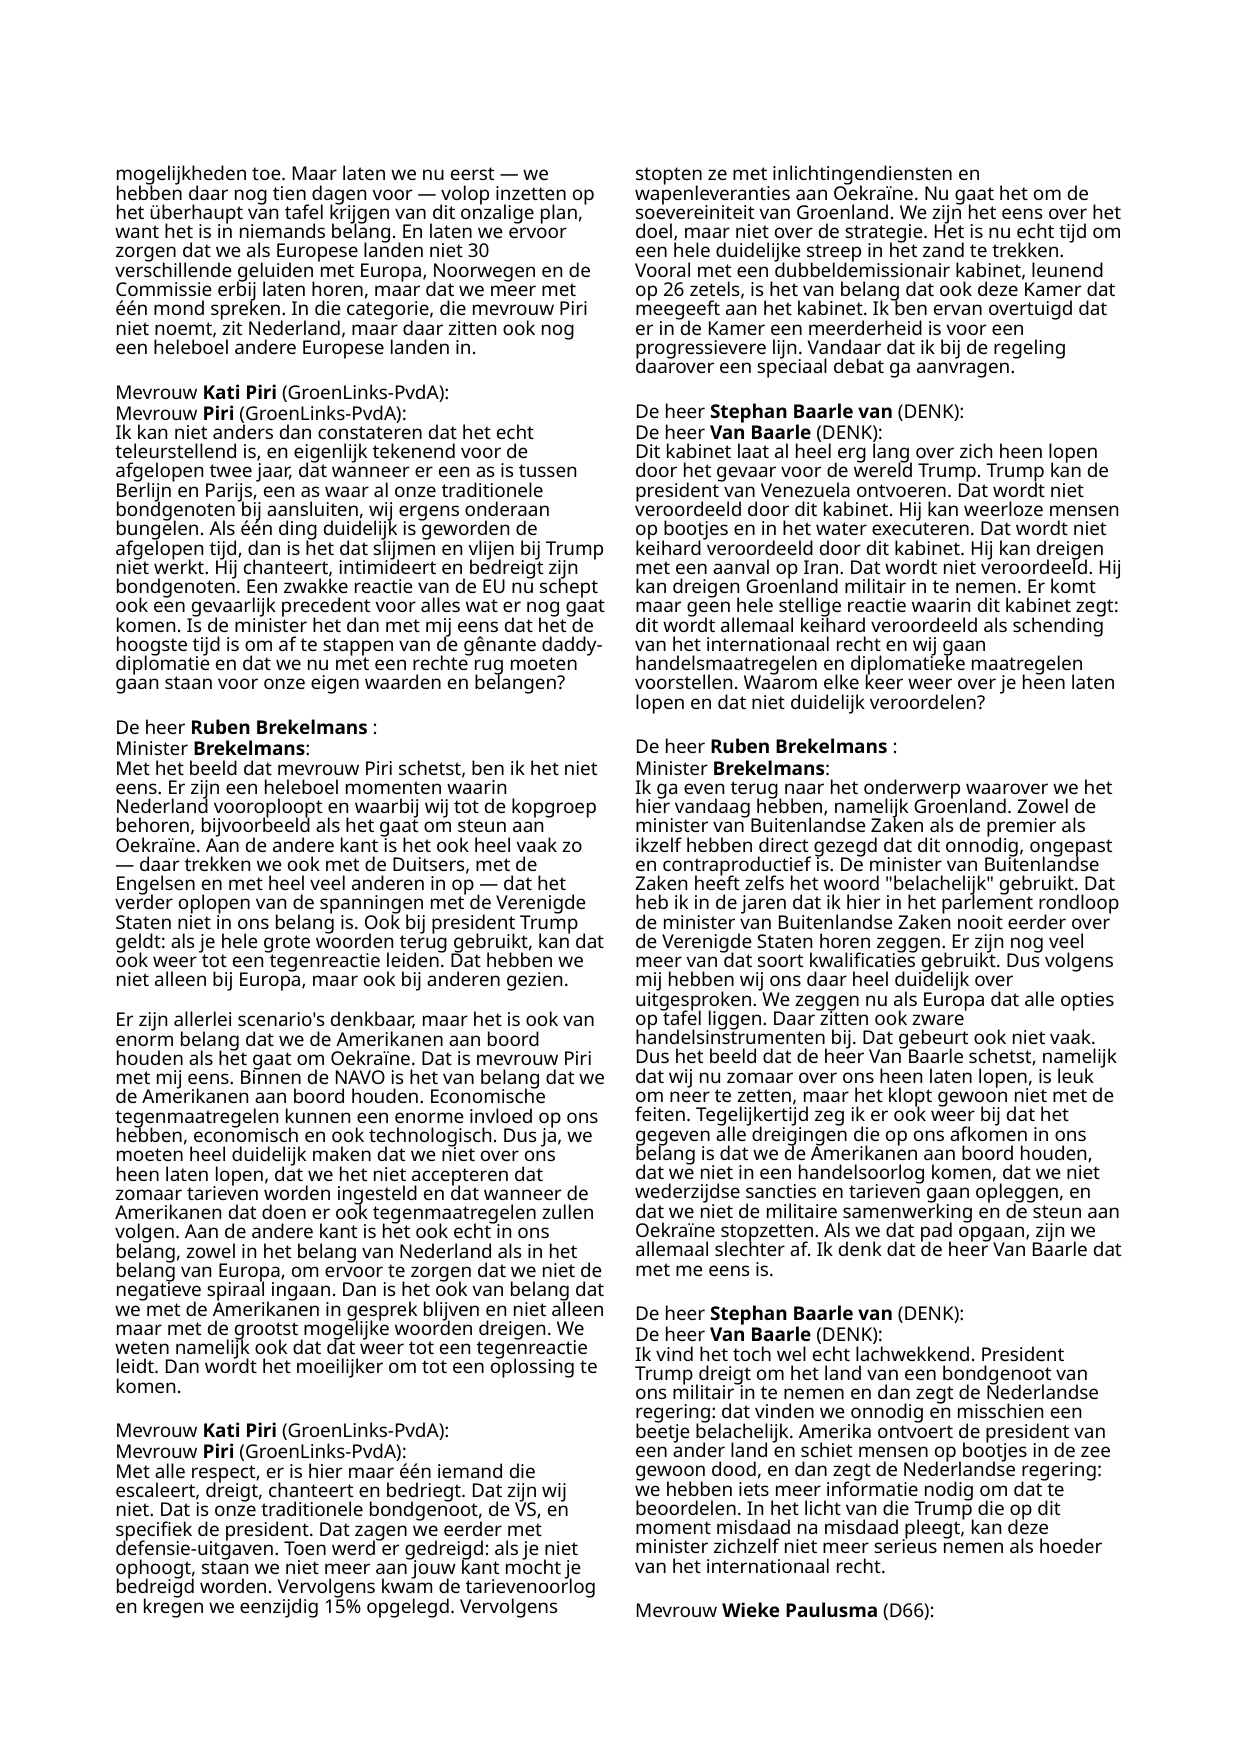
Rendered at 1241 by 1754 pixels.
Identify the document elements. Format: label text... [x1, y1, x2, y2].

text Met alle respect, er is hier maar één iemand die escaleert, dreigt, chanteert en bedriegt. Dat zijn wij niet. Dat is onze traditionele bondgenoot, de VS, en specifiek de president. Dat zagen we eerder met defensie-uitgaven. Toen werd er gedreigd: als je niet ophoogt, staan we niet meer aan jouw kant mocht je bedreigd worden. Vervolgens kwam de tarievenoorlog en kregen we eenzijdig 15% opgelegd. Vervolgens [115, 1463, 605, 1617]
text De heer Stephan Baarle van (DENK): [635, 1301, 1125, 1326]
text stopten ze met inlichtingendiensten en wapenleveranties aan Oekraïne. Nu gaat het om de soevereiniteit van Groenland. We zijn het eens over het doel, maar niet over de strategie. Het is nu echt tijd om een hele duidelijke streep in het zand te trekken. Vooral met een dubbeldemissionair kabinet, leunend op 26 zetels, is het van belang dat ook deze Kamer dat meegeeft aan het kabinet. Ik ben ervan overtuigd dat er in de Kamer een meerderheid is voor een progressievere lijn. Vandaar dat ik bij de regeling daarover een speciaal debat ga aanvragen. [635, 165, 1125, 377]
text Mevrouw Wieke Paulusma (D66): [635, 1598, 1125, 1623]
text Ik kan niet anders dan constateren dat het echt teleurstellend is, en eigenlijk tekenend voor de afgelopen twee jaar, dat wanneer er een as is tussen Berlijn en Parijs, een as waar al onze traditionele bondgenoten bij aansluiten, wij ergens onderaan bungelen. Als één ding duidelijk is geworden de afgelopen tijd, dan is het dat slijmen en vlijen bij Trump niet werkt. Hij chanteert, intimideert en bedreigt zijn bondgenoten. Een zwakke reactie van de EU nu schept ook een gevaarlijk precedent voor alles wat er nog gaat komen. Is de minister het dan met mij eens dat het de hoogste tijd is om af te stappen van de gênante daddy-diplomatie en dat we nu met een rechte rug moeten gaan staan voor onze eigen waarden en belangen? [115, 424, 605, 694]
text De heer Ruben Brekelmans : [115, 714, 605, 740]
text Dit kabinet laat al heel erg lang over zich heen lopen door het gevaar voor de wereld Trump. Trump kan de president van Venezuela ontvoeren. Dat wordt niet veroordeeld door dit kabinet. Hij kan weerloze mensen op bootjes en in het water executeren. Dat wordt niet keihard veroordeeld door dit kabinet. Hij kan dreigen met een aanval op Iran. Dat wordt niet veroordeeld. Hij kan dreigen Groenland militair in te nemen. Er komt maar geen hele stellige reactie waarin dit kabinet zegt: dit wordt allemaal keihard veroordeeld als schending van het internationaal recht en wij gaan handelsmaatregelen en diplomatieke maatregelen voorstellen. Waarom elke keer weer over je heen laten lopen en dat niet duidelijk veroordelen? [635, 443, 1125, 713]
text Mevrouw Kati Piri (GroenLinks-PvdA): [115, 1418, 605, 1443]
text Ik ga even terug naar het onderwerp waarover we het hier vandaag hebben, namelijk Groenland. Zowel de minister van Buitenlandse Zaken als de premier als ikzelf hebben direct gezegd dat dit onnodig, ongepast en contraproductief is. De minister van Buitenlandse Zaken heeft zelfs het woord "belachelijk" gebruikt. Dat heb ik in de jaren dat ik hier in het parlement rondloop de minister van Buitenlandse Zaken nooit eerder over de Verenigde Staten horen zeggen. Er zijn nog veel meer van dat soort kwalificaties gebruikt. Dus volgens mij hebben wij ons daar heel duidelijk over uitgesproken. We zeggen nu als Europa dat alle opties op tafel liggen. Daar zitten ook zware handelsinstrumenten bij. Dat gebeurt ook niet vaak. Dus het beeld dat de heer Van Baarle schetst, namelijk dat wij nu zomaar over ons heen laten lopen, is leuk om neer te zetten, maar het klopt gewoon niet met de feiten. Tegelijkertijd zeg ik er ook weer bij dat het gegeven alle dreigingen die op ons afkomen in ons belang is dat we de Amerikanen aan boord houden, dat we niet in een handelsoorlog komen, dat we niet wederzijdse sancties en tarieven gaan opleggen, en dat we niet de militaire samenwerking en de steun aan Oekraïne stopzetten. Als we dat pad opgaan, zijn we allemaal slechter af. Ik denk dat de heer Van Baarle dat met me eens is. [635, 779, 1125, 1280]
text De heer Van Baarle (DENK): [635, 424, 1125, 443]
text Er zijn allerlei scenario's denkbaar, maar het is ook van enorm belang dat we de Amerikanen aan boord houden als het gaat om Oekraïne. Dat is mevrouw Piri met mij eens. Binnen de NAVO is het van belang dat we de Amerikanen aan boord houden. Economische tegenmaatregelen kunnen een enorme invloed op ons hebben, economisch en ook technologisch. Dus ja, we moeten heel duidelijk maken dat we niet over ons heen laten lopen, dat we het niet accepteren dat zomaar tarieven worden ingesteld en dat wanneer de Amerikanen dat doen er ook tegenmaatregelen zullen volgen. Aan de andere kant is het ook echt in ons belang, zowel in het belang van Nederland als in het belang van Europa, om ervoor te zorgen dat we niet de negatieve spiraal ingaan. Dan is het ook van belang dat we met de Amerikanen in gesprek blijven en niet alleen maar met de grootst mogelijke woorden dreigen. We weten namelijk ook dat dat weer tot een tegenreactie leidt. Dan wordt het moeilijker om tot een oplossing te komen. [115, 1011, 605, 1397]
text De heer Ruben Brekelmans : [635, 734, 1125, 759]
text Minister Brekelmans: [115, 740, 605, 759]
text Ik vind het toch wel echt lachwekkend. President Trump dreigt om het land van een bondgenoot van ons militair in te nemen en dan zegt de Nederlandse regering: dat vinden we onnodig en misschien een beetje belachelijk. Amerika ontvoert de president van een ander land en schiet mensen op bootjes in de zee gewoon dood, en dan zegt de Nederlandse regering: we hebben iets meer informatie nodig om dat te beoordelen. In het licht van die Trump die op dit moment misdaad na misdaad pleegt, kan deze minister zichzelf niet meer serieus nemen als hoeder van het internationaal recht. [635, 1346, 1125, 1577]
text De heer Stephan Baarle van (DENK): [635, 398, 1125, 424]
text mogelijkheden toe. Maar laten we nu eerst — we hebben daar nog tien dagen voor — volop inzetten op het überhaupt van tafel krijgen van dit onzalige plan, want het is in niemands belang. En laten we ervoor zorgen dat we als Europese landen niet 30 verschillende geluiden met Europa, Noorwegen en de Commissie erbij laten horen, maar dat we meer met één mond spreken. In die categorie, die mevrouw Piri niet noemt, zit Nederland, maar daar zitten ook nog een heleboel andere Europese landen in. [115, 165, 605, 358]
text De heer Van Baarle (DENK): [635, 1326, 1125, 1346]
text Met het beeld dat mevrouw Piri schetst, ben ik het niet eens. Er zijn een heleboel momenten waarin Nederland vooroploopt en waarbij wij tot de kopgroep behoren, bijvoorbeeld als het gaat om steun aan Oekraïne. Aan de andere kant is het ook heel vaak zo — daar trekken we ook met de Duitsers, met de Engelsen en met heel veel anderen in op — dat het verder oplopen van de spanningen met de Verenigde Staten niet in ons belang is. Ook bij president Trump geldt: als je hele grote woorden terug gebruikt, kan dat ook weer tot een tegenreactie leiden. Dat hebben we niet alleen bij Europa, maar ook bij anderen gezien. [115, 759, 605, 991]
text Minister Brekelmans: [635, 759, 1125, 779]
text Mevrouw Kati Piri (GroenLinks-PvdA): [115, 379, 605, 404]
text Mevrouw Piri (GroenLinks-PvdA): [115, 404, 605, 424]
text Mevrouw Piri (GroenLinks-PvdA): [115, 1443, 605, 1463]
